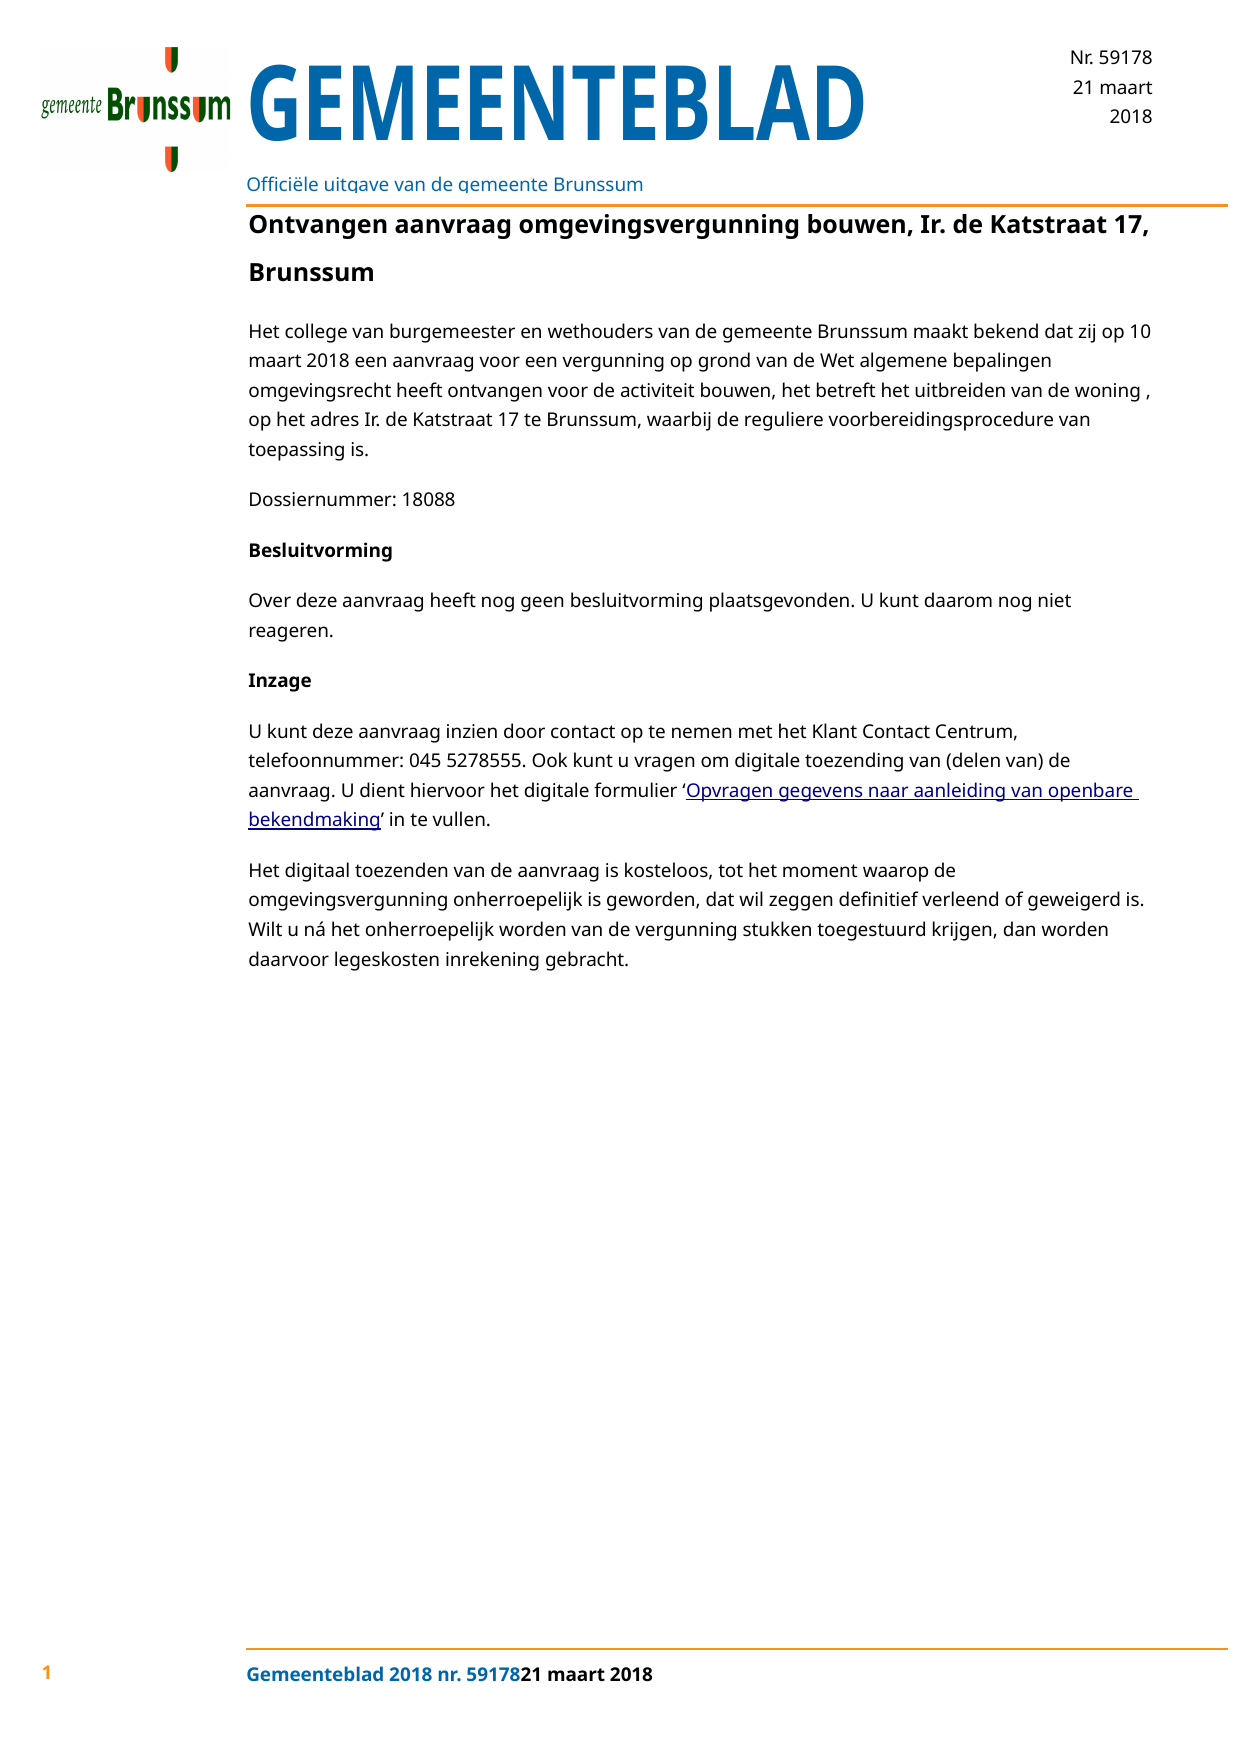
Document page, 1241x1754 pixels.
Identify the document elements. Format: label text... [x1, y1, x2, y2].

text Inzage [248, 667, 1152, 693]
text Het digitaal toezenden van de aanvraag is kosteloos, tot het moment waarop de omgevingsvergunning onherroepelijk is geworden, dat wil zeggen definitief verleend of geweigerd is. Wilt u ná het onherroepelijk worden van de vergunning stukken toegestuurd krijgen, dan worden daarvoor legeskosten inrekening gebracht. [248, 857, 1152, 972]
text Dossiernummer: 18088 [248, 487, 1152, 512]
text Ontvangen aanvraag omgevingsvergunning bouwen, Ir. de Katstraat 17, Brunssum [248, 207, 1152, 288]
picture [41, 47, 231, 172]
text Het college van burgemeester en wethouders van de gemeente Brunssum maakt bekend dat zij op 10 maart 2018 een aanvraag voor een vergunning op grond van de Wet algemene bepalingen omgevingsrecht heeft ontvangen voor de activiteit bouwen, het betreft het uitbreiden van de woning , op het adres Ir. de Katstraat 17 te Brunssum, waarbij de reguliere voorbereidingsprocedure van toepassing is. [248, 318, 1152, 462]
text Besluitvorming [248, 537, 1152, 563]
text Over deze aanvraag heeft nog geen besluitvorming plaatsgevonden. U kunt daarom nog niet reageren. [248, 587, 1152, 643]
text U kunt deze aanvraag inzien door contact op te nemen met het Klant Contact Centrum, telefoonnummer: 045 5278555. Ook kunt u vragen om digitale toezending van (delen van) de aanvraag. U dient hiervoor het digitale formulier ‘Opvragen gegevens naar aanleiding van openbare bekendmaking’ in te vullen. [248, 718, 1152, 832]
